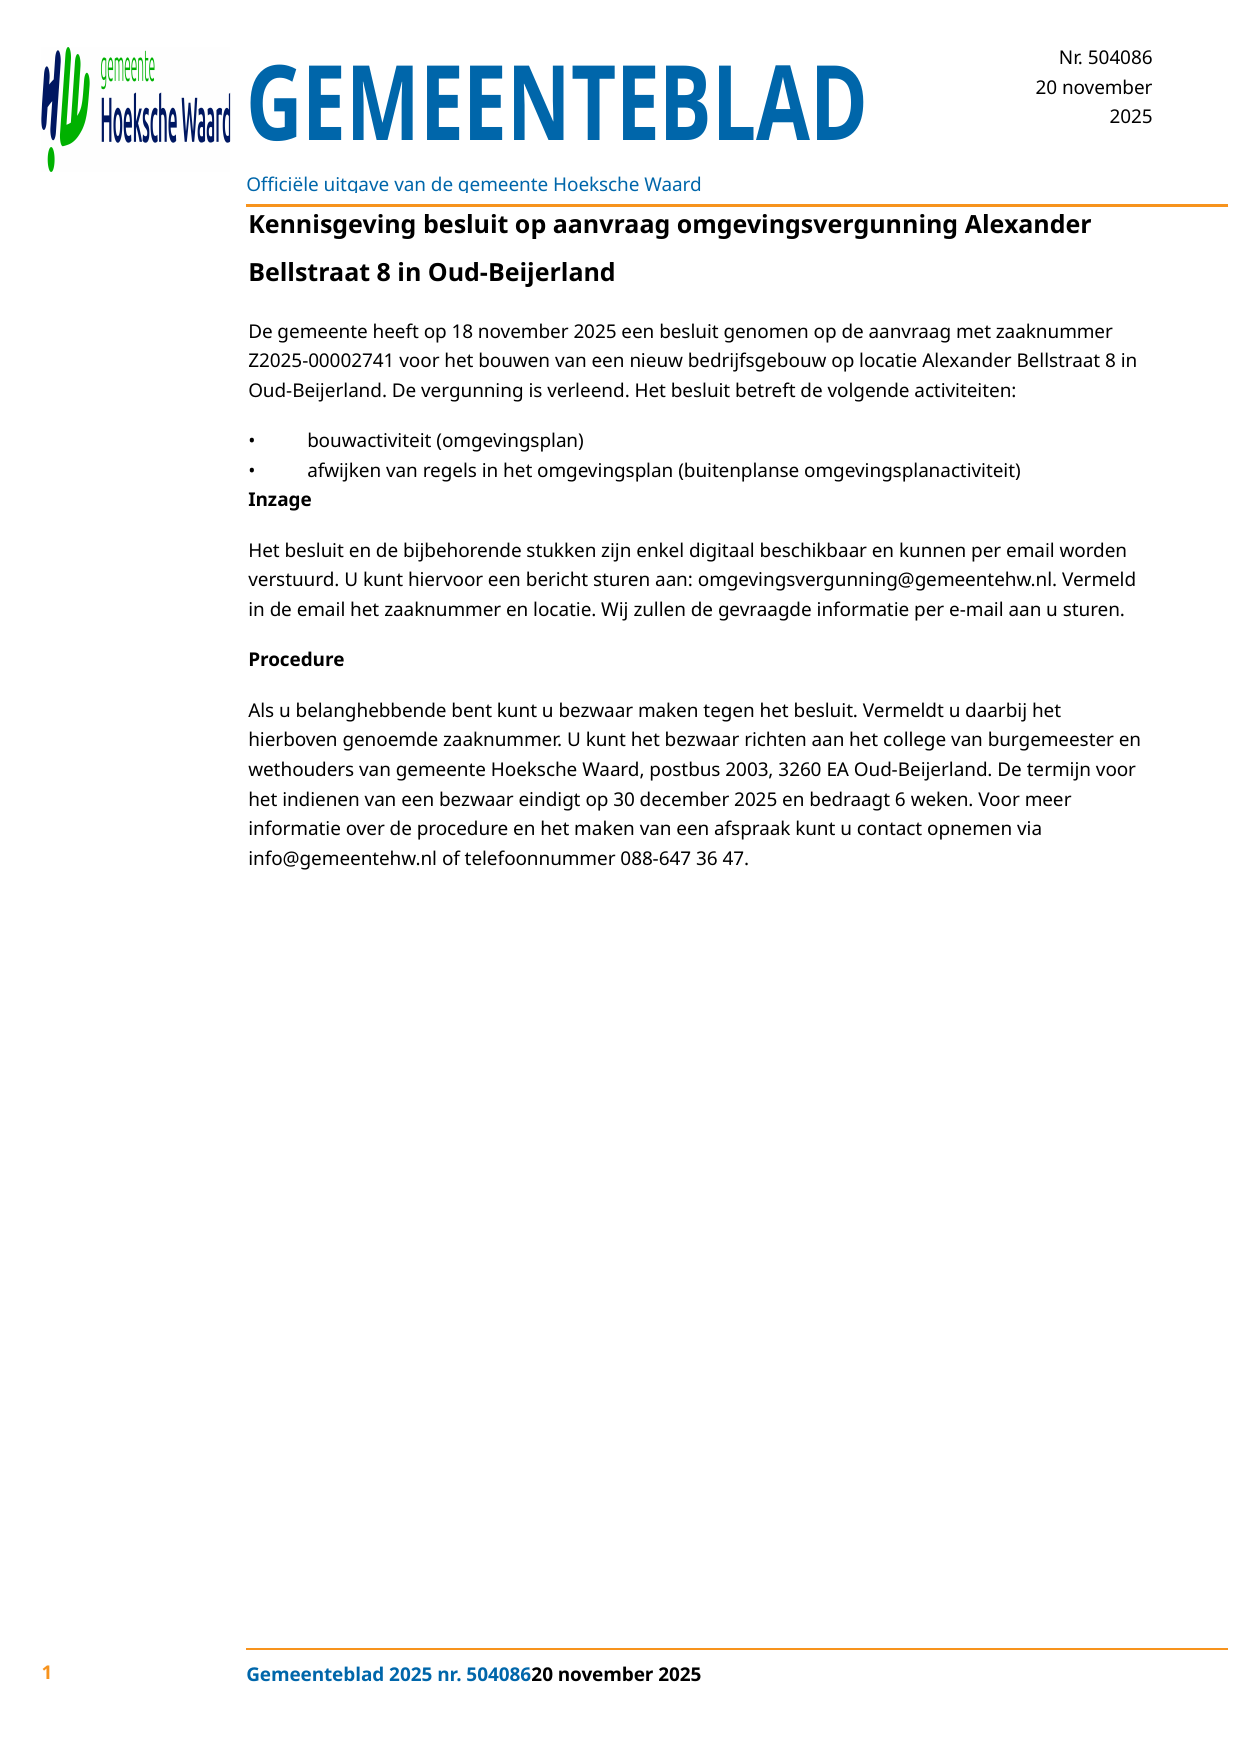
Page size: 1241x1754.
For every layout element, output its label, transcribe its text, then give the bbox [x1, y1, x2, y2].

text Als u belanghebbende bent kunt u bezwaar maken tegen het besluit. Vermeldt u daarbij het hierboven genoemde zaaknummer. U kunt het bezwaar richten aan het college van burgemeester en wethouders van gemeente Hoeksche Waard, postbus 2003, 3260 EA Oud-Beijerland. De termijn voor het indienen van een bezwaar eindigt op 30 december 2025 en bedraagt 6 weken. Voor meer informatie over de procedure en het maken van een afspraak kunt u contact opnemen via info@gemeentehw.nl of telefoonnummer 088-647 36 47. [248, 697, 1152, 871]
list afwijken van regels in het omgevingsplan (buitenplanse omgevingsplanactiviteit) [248, 457, 1152, 483]
list bouwactiviteit (omgevingsplan) [248, 427, 1152, 453]
text Inzage [248, 487, 1152, 512]
text Procedure [248, 647, 1152, 672]
text Het besluit en de bijbehorende stukken zijn enkel digitaal beschikbaar en kunnen per email worden verstuurd. U kunt hiervoor een bericht sturen aan: omgevingsvergunning@gemeentehw.nl. Vermeld in de email het zaaknummer en locatie. Wij zullen de gevraagde informatie per e-mail aan u sturen. [248, 537, 1152, 622]
text Kennisgeving besluit op aanvraag omgevingsvergunning Alexander Bellstraat 8 in Oud-Beijerland [248, 207, 1152, 288]
picture [41, 47, 231, 172]
text De gemeente heeft op 18 november 2025 een besluit genomen op de aanvraag met zaaknummer Z2025-00002741 voor het bouwen van een nieuw bedrijfsgebouw op locatie Alexander Bellstraat 8 in Oud-Beijerland. De vergunning is verleend. Het besluit betreft de volgende activiteiten: [248, 318, 1152, 403]
